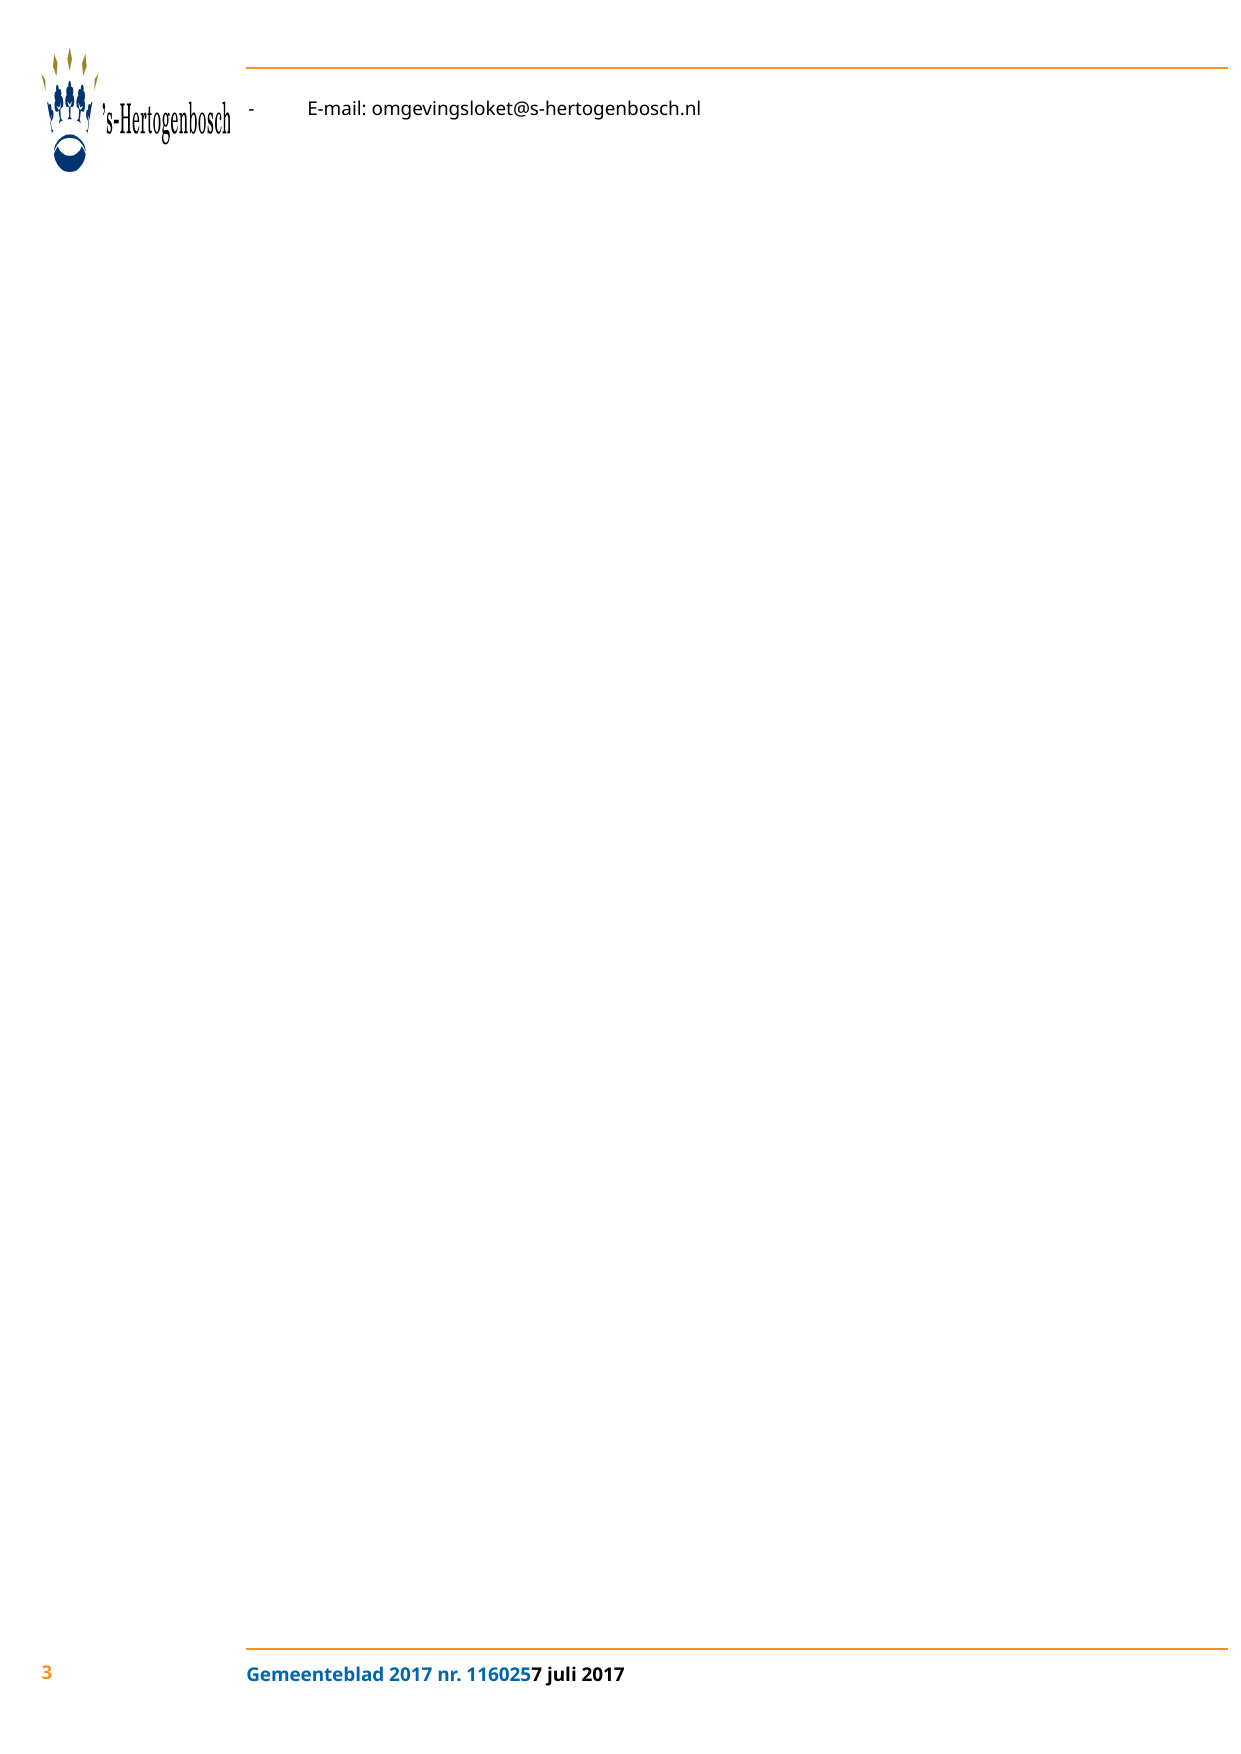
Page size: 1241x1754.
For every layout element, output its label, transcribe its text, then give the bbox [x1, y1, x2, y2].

list E-mail: omgevingsloket@s-hertogenbosch.nl [248, 95, 1152, 121]
picture [41, 47, 231, 172]
